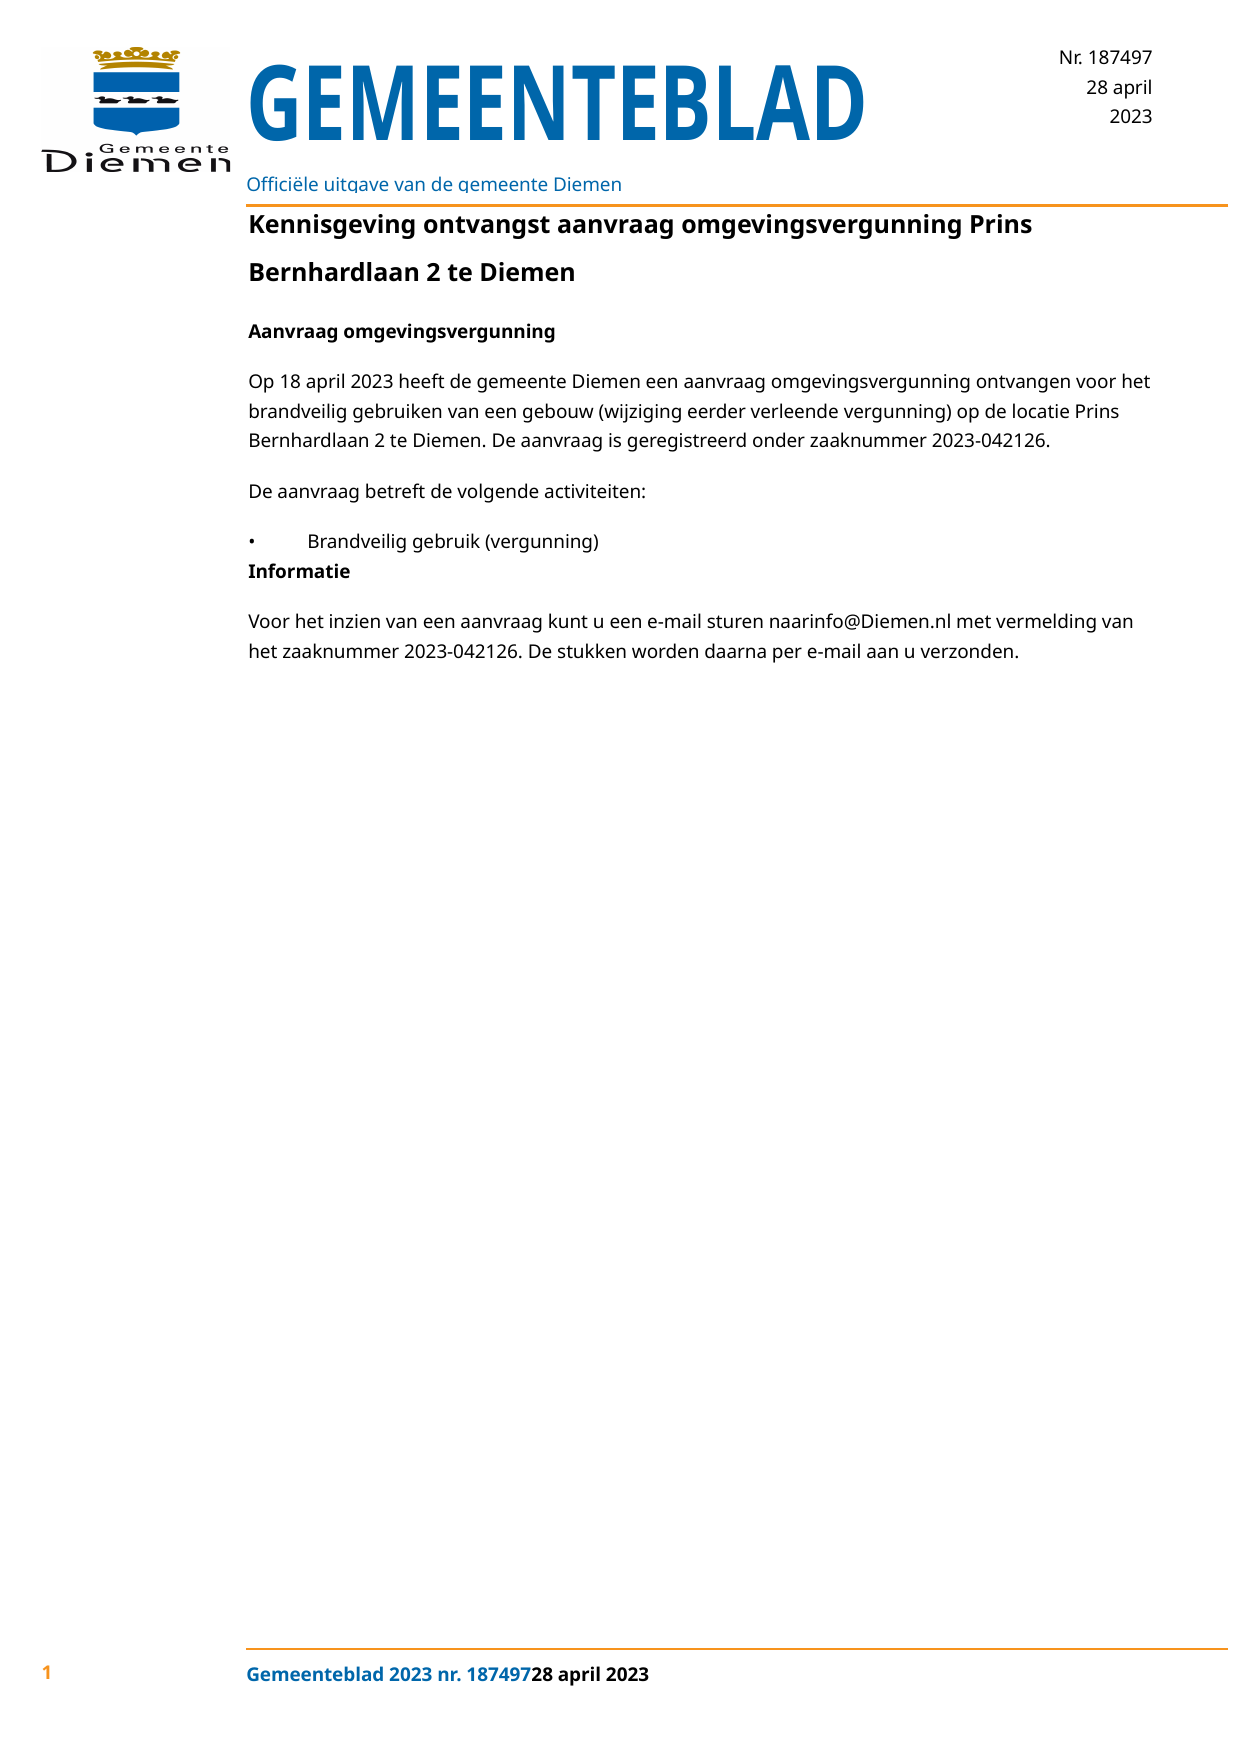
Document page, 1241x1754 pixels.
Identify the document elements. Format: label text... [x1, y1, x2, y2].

list Brandveilig gebruik (vergunning) [248, 528, 1152, 554]
text Op 18 april 2023 heeft de gemeente Diemen een aanvraag omgevingsvergunning ontvangen voor het brandveilig gebruiken van een gebouw (wijziging eerder verleende vergunning) op de locatie Prins Bernhardlaan 2 te Diemen. De aanvraag is geregistreerd onder zaaknummer 2023-042126. [248, 368, 1152, 453]
text De aanvraag betreft de volgende activiteiten: [248, 478, 1152, 504]
text Informatie [248, 558, 1152, 584]
picture [41, 47, 231, 172]
text Kennisgeving ontvangst aanvraag omgevingsvergunning Prins Bernhardlaan 2 te Diemen [248, 207, 1152, 288]
text Aanvraag omgevingsvergunning [248, 318, 1152, 344]
text Voor het inzien van een aanvraag kunt u een e-mail sturen naarinfo@Diemen.nl met vermelding van het zaaknummer 2023-042126. De stukken worden daarna per e-mail aan u verzonden. [248, 608, 1152, 664]
